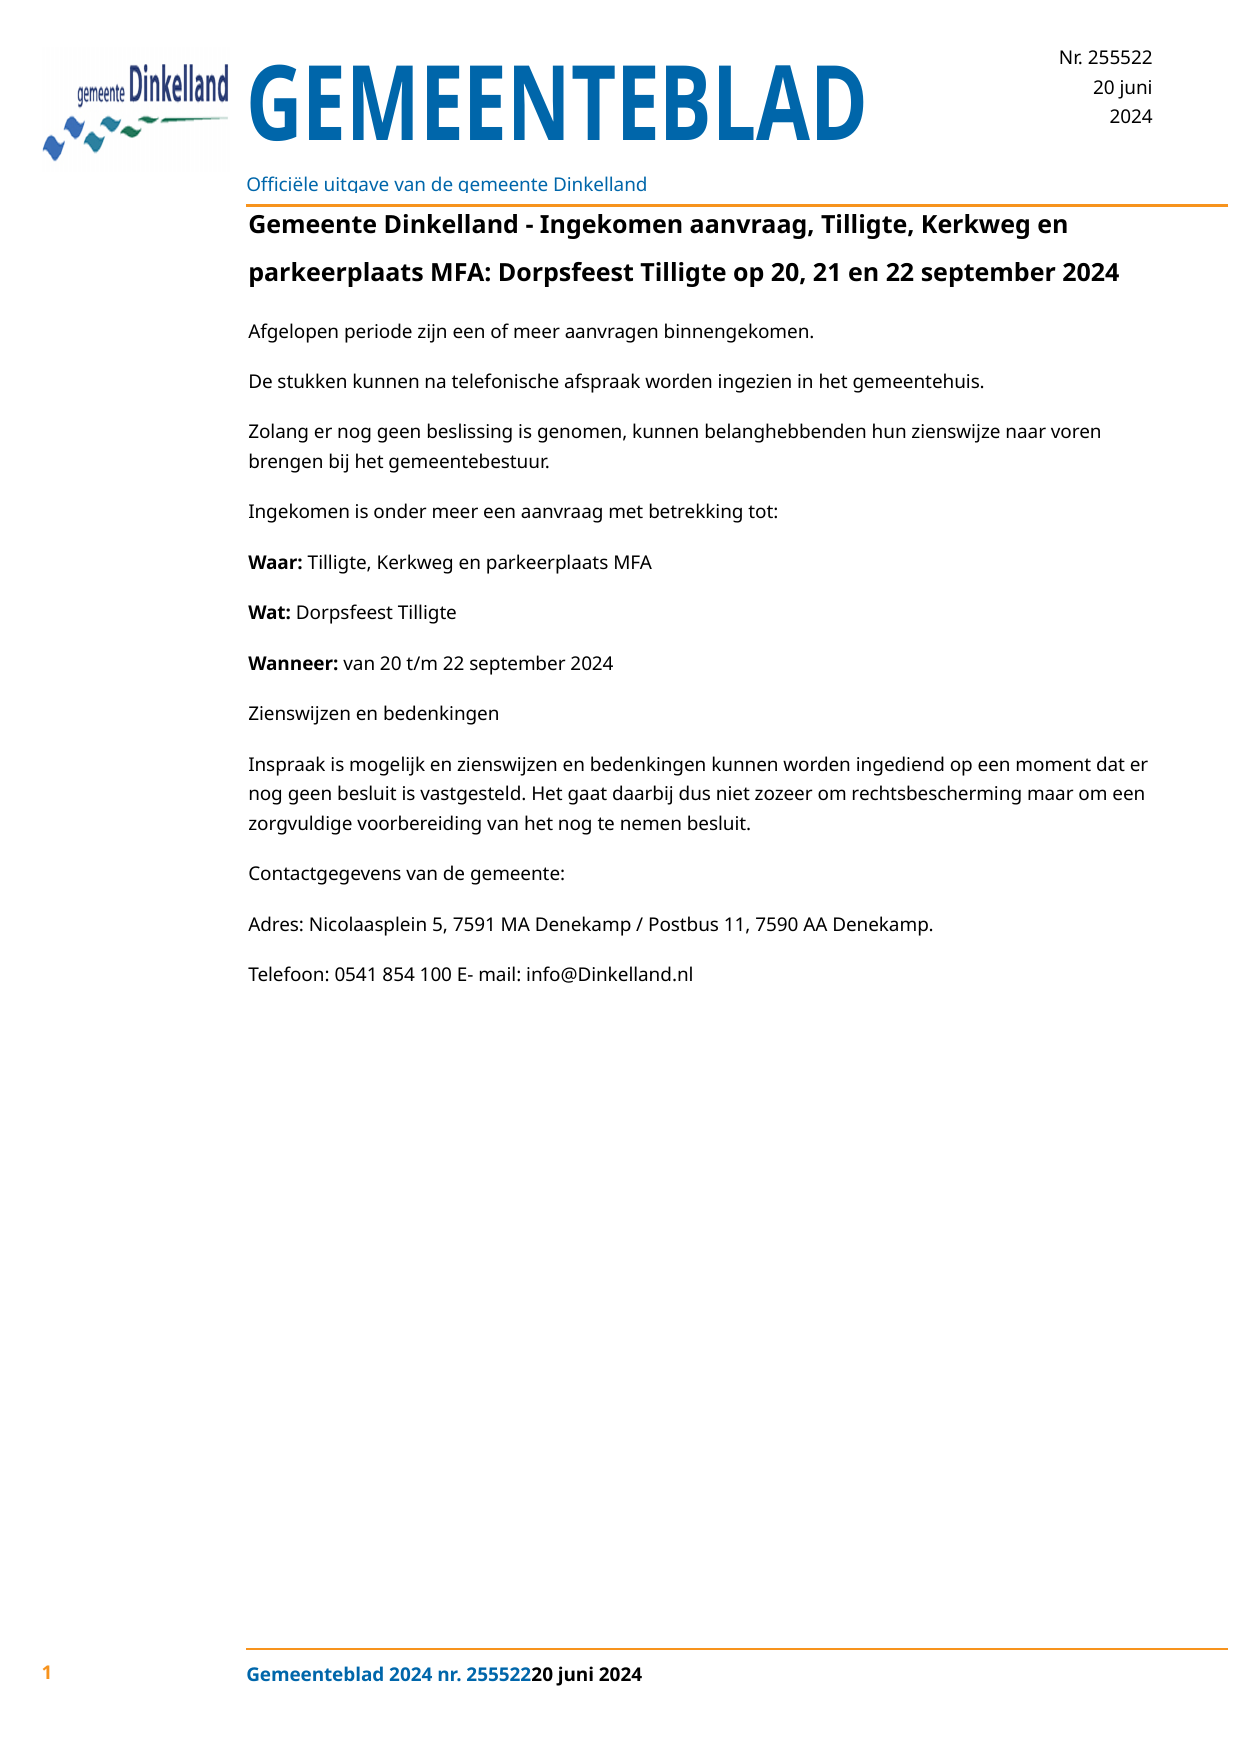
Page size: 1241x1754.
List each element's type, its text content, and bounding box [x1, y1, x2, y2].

text Zolang er nog geen beslissing is genomen, kunnen belanghebbenden hun zienswijze naar voren brengen bij het gemeentebestuur. [248, 419, 1152, 474]
text Adres: Nicolaasplein 5, 7591 MA Denekamp / Postbus 11, 7590 AA Denekamp. [248, 911, 1152, 937]
text Ingekomen is onder meer een aanvraag met betrekking tot: [248, 499, 1152, 524]
text Zienswijzen en bedenkingen [248, 700, 1152, 726]
text Contactgegevens van de gemeente: [248, 860, 1152, 886]
text Telefoon: 0541 854 100 E- mail: info@Dinkelland.nl [248, 961, 1152, 987]
text Afgelopen periode zijn een of meer aanvragen binnengekomen. [248, 318, 1152, 344]
text Gemeente Dinkelland - Ingekomen aanvraag, Tilligte, Kerkweg en parkeerplaats MFA: Dorpsfeest Tilligte op 20, 21 en 22 september 2024 [248, 207, 1152, 288]
text Waar: Tilligte, Kerkweg en parkeerplaats MFA [248, 549, 1152, 575]
text Wat: Dorpsfeest Tilligte [248, 599, 1152, 625]
text Inspraak is mogelijk en zienswijzen en bedenkingen kunnen worden ingediend op een moment dat er nog geen besluit is vastgesteld. Het gaat daarbij dus niet zozeer om rechtsbescherming maar om een zorgvuldige voorbereiding van het nog te nemen besluit. [248, 751, 1152, 836]
text De stukken kunnen na telefonische afspraak worden ingezien in het gemeentehuis. [248, 368, 1152, 394]
picture [41, 47, 231, 172]
text Wanneer: van 20 t/m 22 september 2024 [248, 650, 1152, 676]
